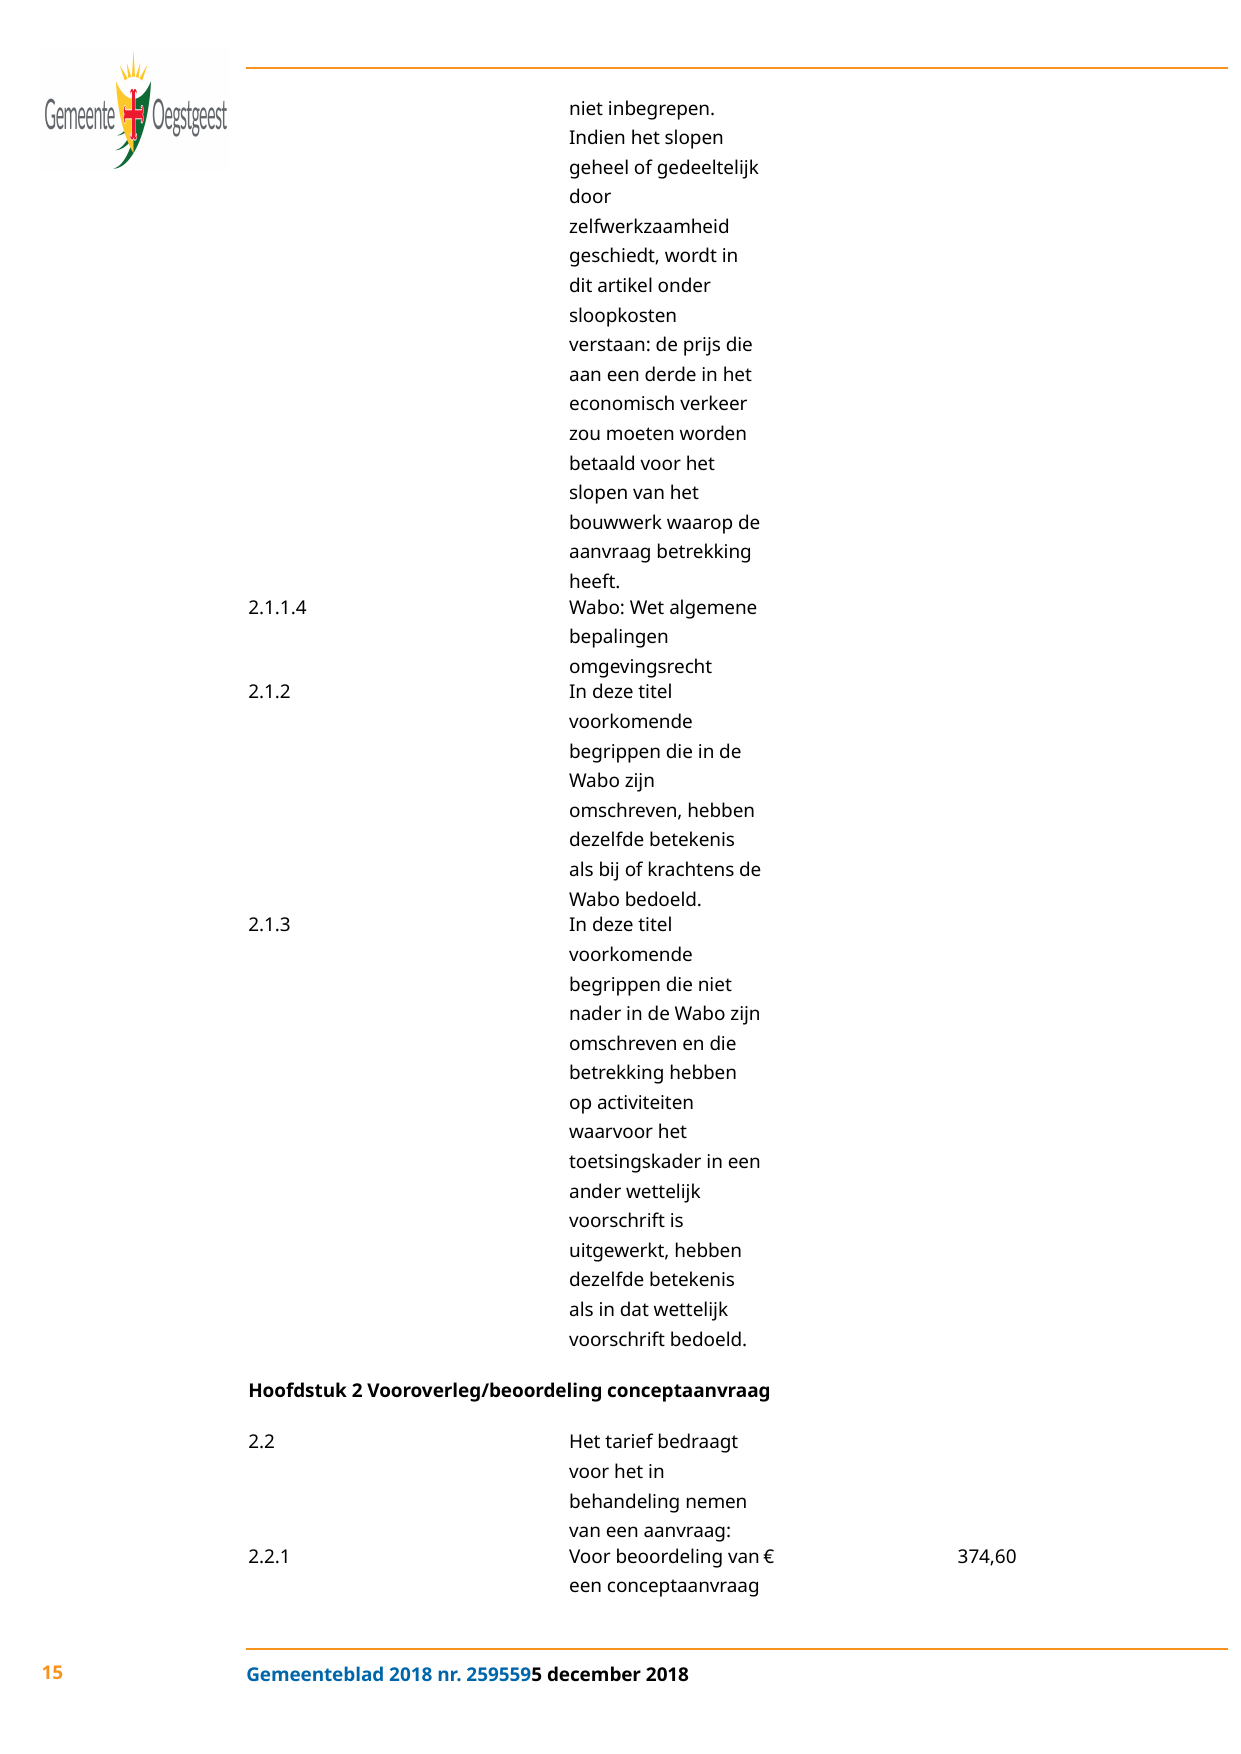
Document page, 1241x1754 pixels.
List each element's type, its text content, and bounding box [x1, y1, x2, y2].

table_cell [248, 1351, 569, 1377]
table_cell [763, 1403, 957, 1429]
table_cell [763, 679, 957, 912]
table_cell [958, 1351, 1152, 1377]
table_cell € [763, 1543, 957, 1598]
table_cell Voor beoordeling van een conceptaanvraag [569, 1543, 763, 1598]
table_cell Hoofdstuk 2 Vooroverleg/beoordeling conceptaanvraag [248, 1377, 1152, 1403]
table_cell [763, 1351, 957, 1377]
table_cell 374,60 [958, 1543, 1152, 1598]
table_cell [958, 679, 1152, 912]
table_cell 2.2 [248, 1429, 569, 1543]
table_cell [248, 1403, 569, 1429]
table_cell 2.2.1 [248, 1543, 569, 1598]
table_cell [763, 912, 957, 1351]
table_cell 2.1.1.4 [248, 594, 569, 679]
table_cell [958, 912, 1152, 1351]
table_cell [958, 95, 1152, 594]
table_cell [958, 594, 1152, 679]
table_cell In deze titel voorkomende begrippen die niet nader in de Wabo zijn omschreven en die betrekking hebben op activiteiten waarvoor het toetsingskader in een ander wettelijk voorschrift is uitgewerkt, hebben dezelfde betekenis als in dat wettelijk voorschrift bedoeld. [569, 912, 763, 1351]
table_cell [569, 1403, 763, 1429]
table_cell Het tarief bedraagt voor het in behandeling nemen van een aanvraag: [569, 1429, 763, 1543]
table_cell [569, 1351, 763, 1377]
table_cell [763, 1429, 957, 1543]
table_cell 2.1.2 [248, 679, 569, 912]
table_cell [958, 1403, 1152, 1429]
table_cell [763, 95, 957, 594]
table_cell [958, 1429, 1152, 1543]
table_cell 2.1.3 [248, 912, 569, 1351]
table_cell [763, 594, 957, 679]
table_cell In deze titel voorkomende begrippen die in de Wabo zijn omschreven, hebben dezelfde betekenis als bij of krachtens de Wabo bedoeld. [569, 679, 763, 912]
table_cell niet inbegrepen. Indien het slopen geheel of gedeeltelijk door zelfwerkzaamheid geschiedt, wordt in dit artikel onder sloopkosten verstaan: de prijs die aan een derde in het economisch verkeer zou moeten worden betaald voor het slopen van het bouwwerk waarop de aanvraag betrekking heeft. [569, 95, 763, 594]
table_cell [248, 95, 569, 594]
picture [41, 47, 231, 172]
table_cell Wabo: Wet algemene bepalingen omgevingsrecht [569, 594, 763, 679]
